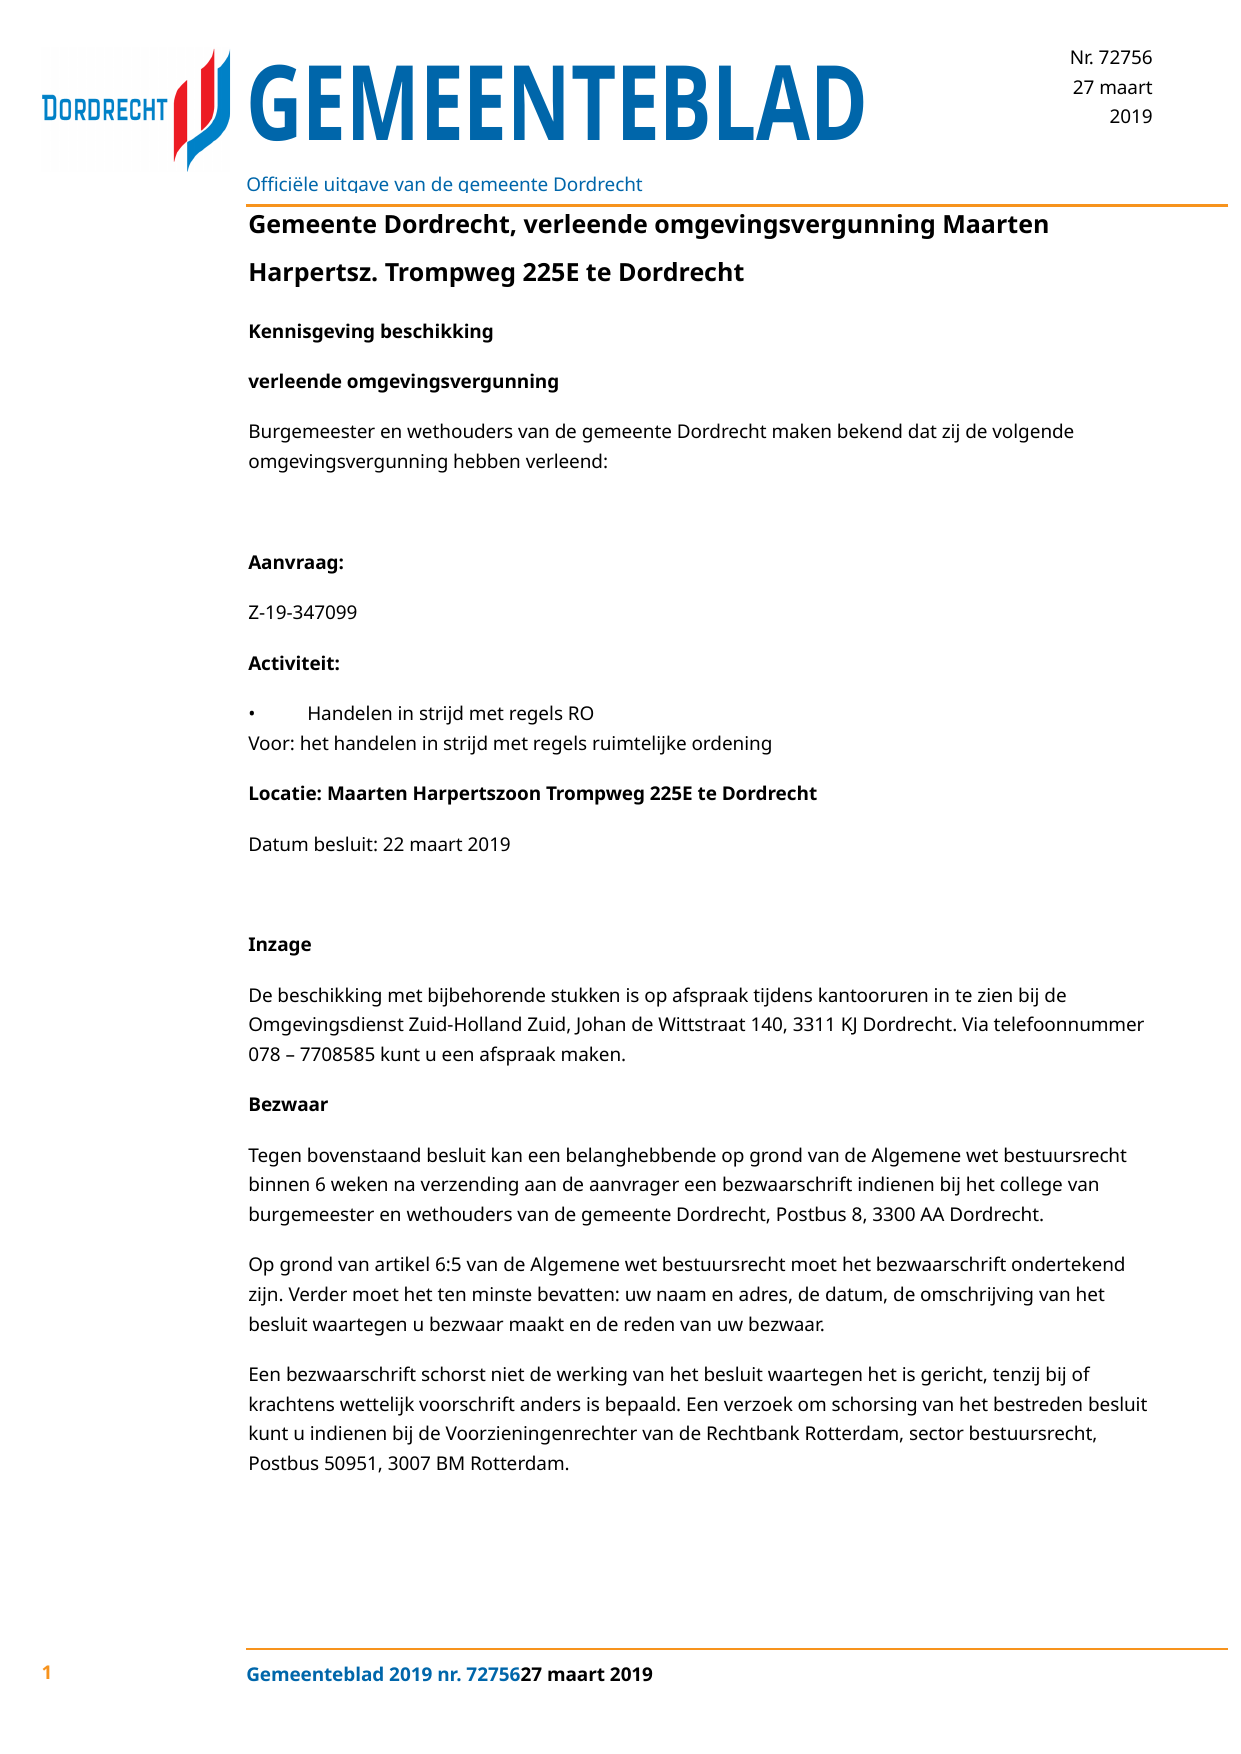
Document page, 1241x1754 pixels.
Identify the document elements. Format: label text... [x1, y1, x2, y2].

text Aanvraag: [248, 549, 1152, 575]
text Locatie: Maarten Harpertszoon Trompweg 225E te Dordrecht [248, 780, 1152, 806]
text verleende omgevingsvergunning [248, 368, 1152, 394]
text Activiteit: [248, 650, 1152, 676]
text De beschikking met bijbehorende stukken is op afspraak tijdens kantooruren in te zien bij de Omgevingsdienst Zuid-Holland Zuid, Johan de Wittstraat 140, 3311 KJ Dordrecht. Via telefoonnummer 078 – 7708585 kunt u een afspraak maken. [248, 982, 1152, 1067]
text Inzage [248, 932, 1152, 957]
list Handelen in strijd met regels RO [248, 700, 1152, 726]
text Tegen bovenstaand besluit kan een belanghebbende op grond van de Algemene wet bestuursrecht binnen 6 weken na verzending aan de aanvrager een bezwaarschrift indienen bij het college van burgemeester en wethouders van de gemeente Dordrecht, Postbus 8, 3300 AA Dordrecht. [248, 1142, 1152, 1227]
text Op grond van artikel 6:5 van de Algemene wet bestuursrecht moet het bezwaarschrift ondertekend zijn. Verder moet het ten minste bevatten: uw naam en adres, de datum, de omschrijving van het besluit waartegen u bezwaar maakt en de reden van uw bezwaar. [248, 1252, 1152, 1337]
picture [41, 47, 231, 172]
text Burgemeester en wethouders van de gemeente Dordrecht maken bekend dat zij de volgende omgevingsvergunning hebben verleend: [248, 419, 1152, 474]
text Voor: het handelen in strijd met regels ruimtelijke ordening [248, 730, 1152, 756]
text Kennisgeving beschikking [248, 318, 1152, 344]
text Z-19-347099 [248, 599, 1152, 625]
text Een bezwaarschrift schorst niet de werking van het besluit waartegen het is gericht, tenzij bij of krachtens wettelijk voorschrift anders is bepaald. Een verzoek om schorsing van het bestreden besluit kunt u indienen bij de Voorzieningenrechter van de Rechtbank Rotterdam, sector bestuursrecht, Postbus 50951, 3007 BM Rotterdam. [248, 1361, 1152, 1476]
text Datum besluit: 22 maart 2019 [248, 831, 1152, 857]
text Gemeente Dordrecht, verleende omgevingsvergunning Maarten Harpertsz. Trompweg 225E te Dordrecht [248, 207, 1152, 288]
text Bezwaar [248, 1092, 1152, 1117]
